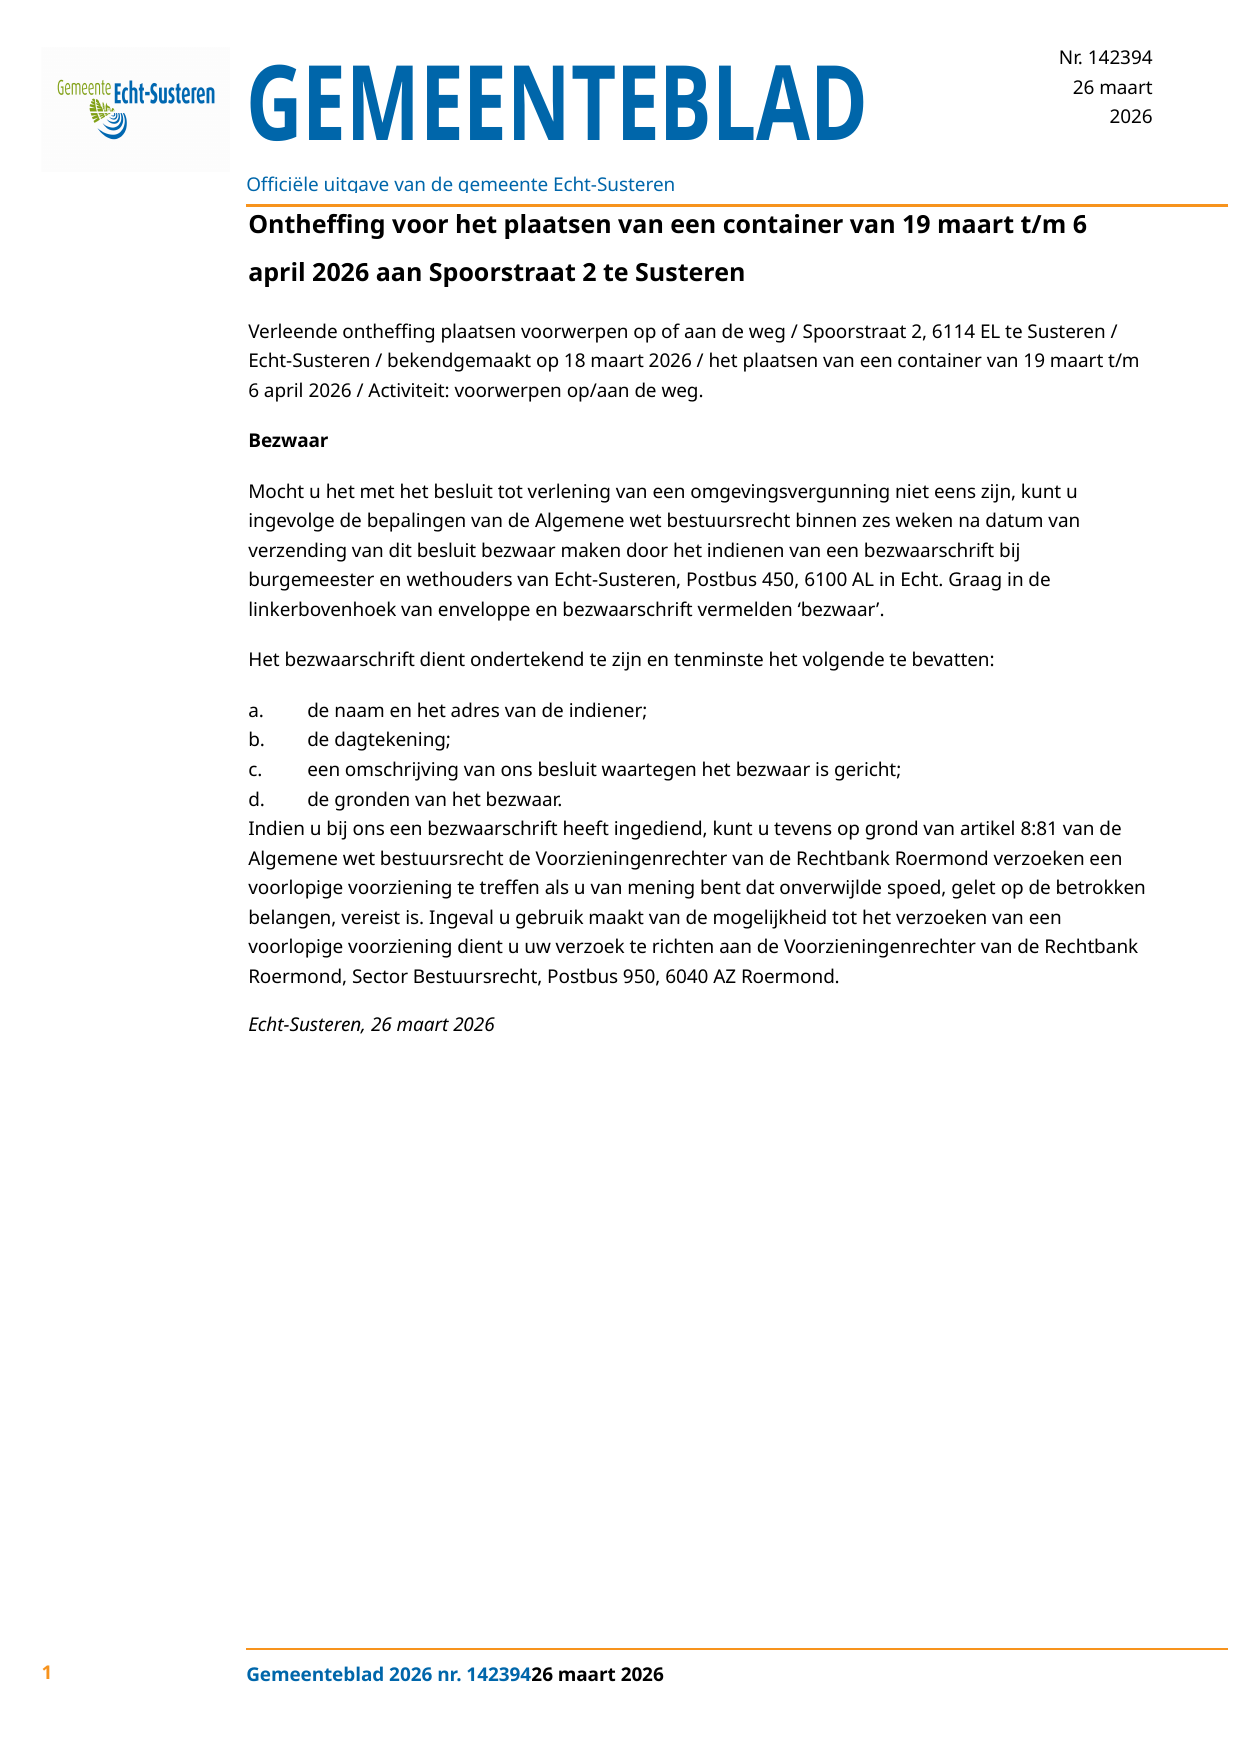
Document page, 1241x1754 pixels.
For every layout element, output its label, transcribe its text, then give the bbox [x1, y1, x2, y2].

text Verleende ontheffing plaatsen voorwerpen op of aan de weg / Spoorstraat 2, 6114 EL te Susteren / Echt-Susteren / bekendgemaakt op 18 maart 2026 / het plaatsen van een container van 19 maart t/m 6 april 2026 / Activiteit: voorwerpen op/aan de weg. [248, 318, 1152, 403]
text Ontheffing voor het plaatsen van een container van 19 maart t/m 6 april 2026 aan Spoorstraat 2 te Susteren [248, 207, 1152, 288]
text Mocht u het met het besluit tot verlening van een omgevingsvergunning niet eens zijn, kunt u ingevolge de bepalingen van de Algemene wet bestuursrecht binnen zes weken na datum van verzending van dit besluit bezwaar maken door het indienen van een bezwaarschrift bij burgemeester en wethouders van Echt-Susteren, Postbus 450, 6100 AL in Echt. Graag in de linkerbovenhoek van enveloppe en bezwaarschrift vermelden ‘bezwaar’. [248, 478, 1152, 622]
list de naam en het adres van de indiener; [248, 697, 1152, 723]
list de gronden van het bezwaar. [248, 786, 1152, 812]
list de dagtekening; [248, 727, 1152, 752]
text Indien u bij ons een bezwaarschrift heeft ingediend, kunt u tevens op grond van artikel 8:81 van de Algemene wet bestuursrecht de Voorzieningenrechter van de Rechtbank Roermond verzoeken een voorlopige voorziening te treffen als u van mening bent dat onverwijlde spoed, gelet op de betrokken belangen, vereist is. Ingeval u gebruik maakt van de mogelijkheid tot het verzoeken van een voorlopige voorziening dient u uw verzoek te richten aan de Voorzieningenrechter van de Rechtbank Roermond, Sector Bestuursrecht, Postbus 950, 6040 AZ Roermond. [248, 815, 1152, 989]
picture [41, 47, 231, 172]
text Echt-Susteren, 26 maart 2026 [248, 1011, 1152, 1037]
text Het bezwaarschrift dient ondertekend te zijn en tenminste het volgende te bevatten: [248, 647, 1152, 672]
list een omschrijving van ons besluit waartegen het bezwaar is gericht; [248, 756, 1152, 782]
text Bezwaar [248, 427, 1152, 453]
